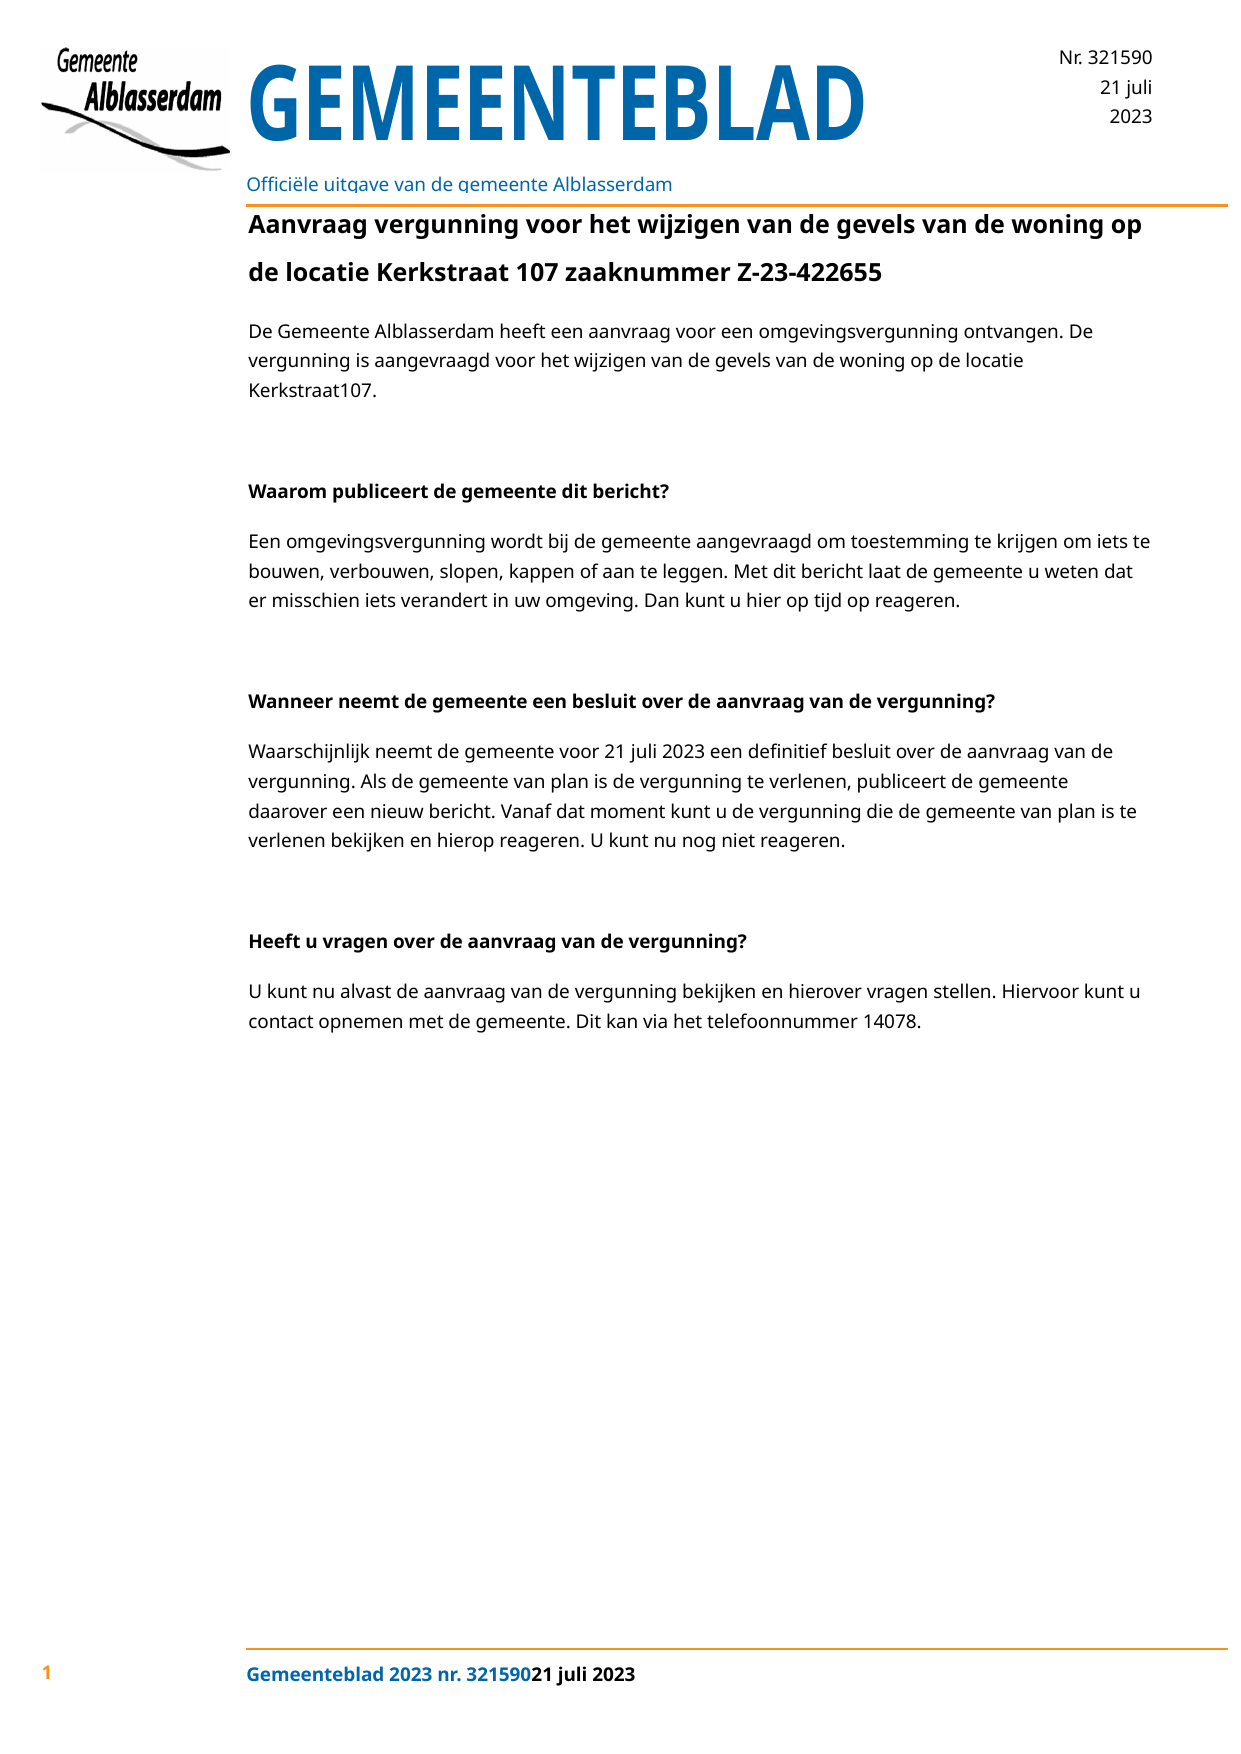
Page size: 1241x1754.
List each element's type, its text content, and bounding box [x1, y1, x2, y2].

text Heeft u vragen over de aanvraag van de vergunning? [248, 928, 1152, 954]
text Aanvraag vergunning voor het wijzigen van de gevels van de woning op de locatie Kerkstraat 107 zaaknummer Z-23-422655 [248, 207, 1152, 288]
text De Gemeente Alblasserdam heeft een aanvraag voor een omgevingsvergunning ontvangen. De vergunning is aangevraagd voor het wijzigen van de gevels van de woning op de locatie Kerkstraat107. [248, 318, 1152, 403]
text Waarom publiceert de gemeente dit bericht? [248, 478, 1152, 504]
text Een omgevingsvergunning wordt bij de gemeente aangevraagd om toestemming te krijgen om iets te bouwen, verbouwen, slopen, kappen of aan te leggen. Met dit bericht laat de gemeente u weten dat er misschien iets verandert in uw omgeving. Dan kunt u hier op tijd op reageren. [248, 528, 1152, 613]
text U kunt nu alvast de aanvraag van de vergunning bekijken en hierover vragen stellen. Hiervoor kunt u contact opnemen met de gemeente. Dit kan via het telefoonnummer 14078. [248, 979, 1152, 1034]
text Waarschijnlijk neemt de gemeente voor 21 juli 2023 een definitief besluit over de aanvraag van de vergunning. Als de gemeente van plan is de vergunning te verlenen, publiceert de gemeente daarover een nieuw bericht. Vanaf dat moment kunt u de vergunning die de gemeente van plan is te verlenen bekijken en hierop reageren. U kunt nu nog niet reageren. [248, 739, 1152, 853]
text Wanneer neemt de gemeente een besluit over de aanvraag van de vergunning? [248, 688, 1152, 714]
picture [41, 47, 231, 172]
